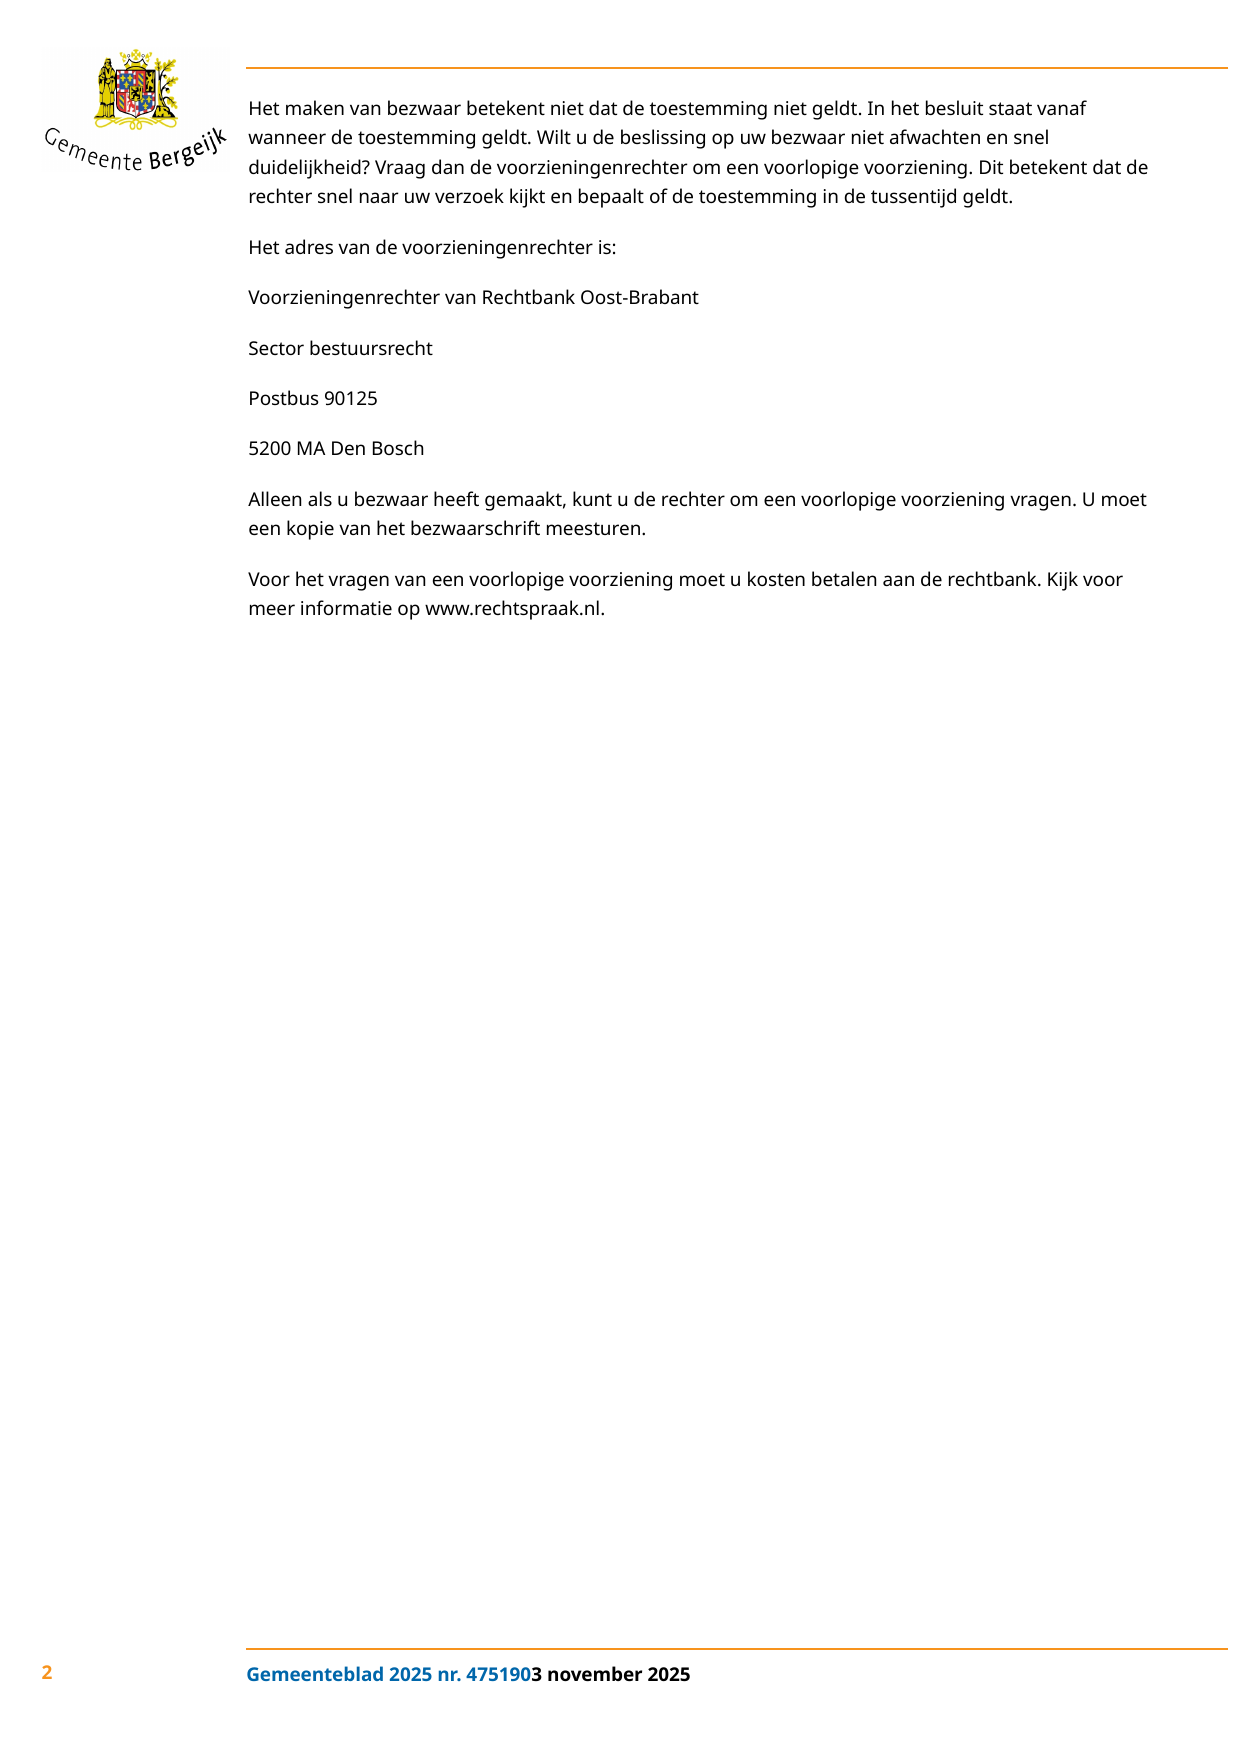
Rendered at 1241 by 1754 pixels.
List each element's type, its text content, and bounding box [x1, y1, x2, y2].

text Het adres van de voorzieningenrechter is: [248, 234, 1152, 260]
text Postbus 90125 [248, 385, 1152, 411]
text Sector bestuursrecht [248, 335, 1152, 361]
text Voor het vragen van een voorlopige voorziening moet u kosten betalen aan de rechtbank. Kijk voor meer informatie op www.rechtspraak.nl. [248, 566, 1152, 621]
text Voorzieningenrechter van Rechtbank Oost-Brabant [248, 284, 1152, 310]
text Alleen als u bezwaar heeft gemaakt, kunt u de rechter om een voorlopige voorziening vragen. U moet een kopie van het bezwaarschrift meesturen. [248, 486, 1152, 541]
text 5200 MA Den Bosch [248, 436, 1152, 461]
text Het maken van bezwaar betekent niet dat de toestemming niet geldt. In het besluit staat vanaf wanneer de toestemming geldt. Wilt u de beslissing op uw bezwaar niet afwachten en snel duidelijkheid? Vraag dan de voorzieningenrechter om een voorlopige voorziening. Dit betekent dat de rechter snel naar uw verzoek kijkt en bepaalt of de toestemming in de tussentijd geldt. [248, 95, 1152, 209]
picture [41, 47, 231, 172]
